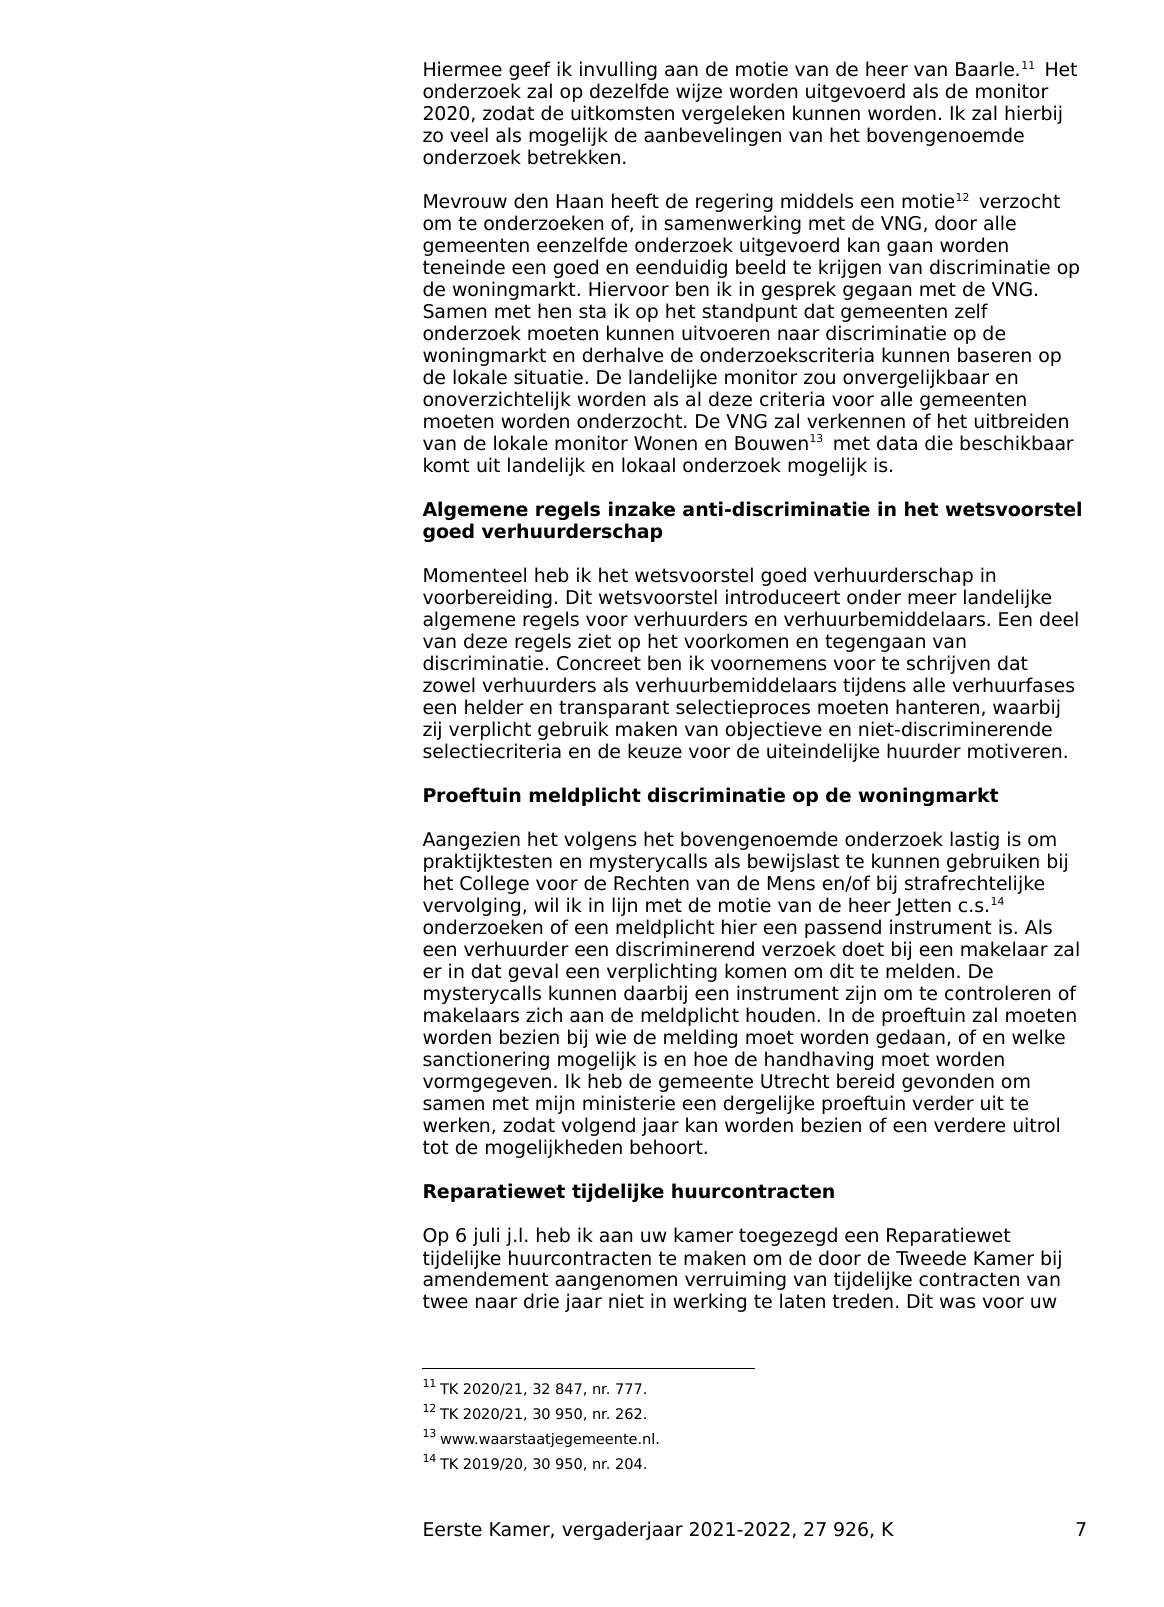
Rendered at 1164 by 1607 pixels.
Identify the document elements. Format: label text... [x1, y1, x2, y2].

subtitle Proeftuin meldplicht discriminatie op de woningmarkt [422, 785, 1087, 807]
text TK 2020/21, 30 950, nr. 262. [422, 1402, 1087, 1424]
text Momenteel heb ik het wetsvoorstel goed verhuurderschap in voorbereiding. Dit wetsvoorstel introduceert onder meer landelijke algemene regels voor verhuurders en verhuurbemiddelaars. Een deel van deze regels ziet op het voorkomen en tegengaan van discriminatie. Concreet ben ik voornemens voor te schrijven dat zowel verhuurders als verhuurbemiddelaars tijdens alle verhuurfases een helder en transparant selectieproces moeten hanteren, waarbij zij verplicht gebruik maken van objectieve en niet-discriminerende selectiecriteria en de keuze voor de uiteindelijke huurder motiveren. [422, 565, 1087, 763]
text Hiermee geef ik invulling aan de motie van de heer van Baarle. Het onderzoek zal op dezelfde wijze worden uitgevoerd als de monitor 2020, zodat de uitkomsten vergeleken kunnen worden. Ik zal hierbij zo veel als mogelijk de aanbevelingen van het bovengenoemde onderzoek betrekken. [422, 59, 1087, 169]
text www.waarstaatjegemeente.nl. [422, 1427, 1087, 1449]
text TK 2019/20, 30 950, nr. 204. [422, 1452, 1087, 1474]
text Aangezien het volgens het bovengenoemde onderzoek lastig is om praktijktesten en mysterycalls als bewijslast te kunnen gebruiken bij het College voor de Rechten van de Mens en/of bij strafrechtelijke vervolging, wil ik in lijn met de motie van de heer Jetten c.s. onderzoeken of een meldplicht hier een passend instrument is. Als een verhuurder een discriminerend verzoek doet bij een makelaar zal er in dat geval een verplichting komen om dit te melden. De mysterycalls kunnen daarbij een instrument zijn om te controleren of makelaars zich aan de meldplicht houden. In de proeftuin zal moeten worden bezien bij wie de melding moet worden gedaan, of en welke sanctionering mogelijk is en hoe de handhaving moet worden vormgegeven. Ik heb de gemeente Utrecht bereid gevonden om samen met mijn ministerie een dergelijke proeftuin verder uit te werken, zodat volgend jaar kan worden bezien of een verdere uitrol tot de mogelijkheden behoort. [422, 829, 1087, 1159]
subtitle Reparatiewet tijdelijke huurcontracten [422, 1181, 1087, 1203]
subtitle Algemene regels inzake anti-discriminatie in het wetsvoorstel goed verhuurderschap [422, 499, 1087, 543]
text TK 2020/21, 32 847, nr. 777. [422, 1377, 1087, 1399]
text Mevrouw den Haan heeft de regering middels een motie verzocht om te onderzoeken of, in samenwerking met de VNG, door alle gemeenten eenzelfde onderzoek uitgevoerd kan gaan worden teneinde een goed en eenduidig beeld te krijgen van discriminatie op de woningmarkt. Hiervoor ben ik in gesprek gegaan met de VNG. Samen met hen sta ik op het standpunt dat gemeenten zelf onderzoek moeten kunnen uitvoeren naar discriminatie op de woningmarkt en derhalve de onderzoekscriteria kunnen baseren op de lokale situatie. De landelijke monitor zou onvergelijkbaar en onoverzichtelijk worden als al deze criteria voor alle gemeenten moeten worden onderzocht. De VNG zal verkennen of het uitbreiden van de lokale monitor Wonen en Bouwen met data die beschikbaar komt uit landelijk en lokaal onderzoek mogelijk is. [422, 191, 1087, 477]
text Op 6 juli j.l. heb ik aan uw kamer toegezegd een Reparatiewet tijdelijke huurcontracten te maken om de door de Tweede Kamer bij amendement aangenomen verruiming van tijdelijke contracten van twee naar drie jaar niet in werking te laten treden. Dit was voor uw [422, 1225, 1087, 1313]
